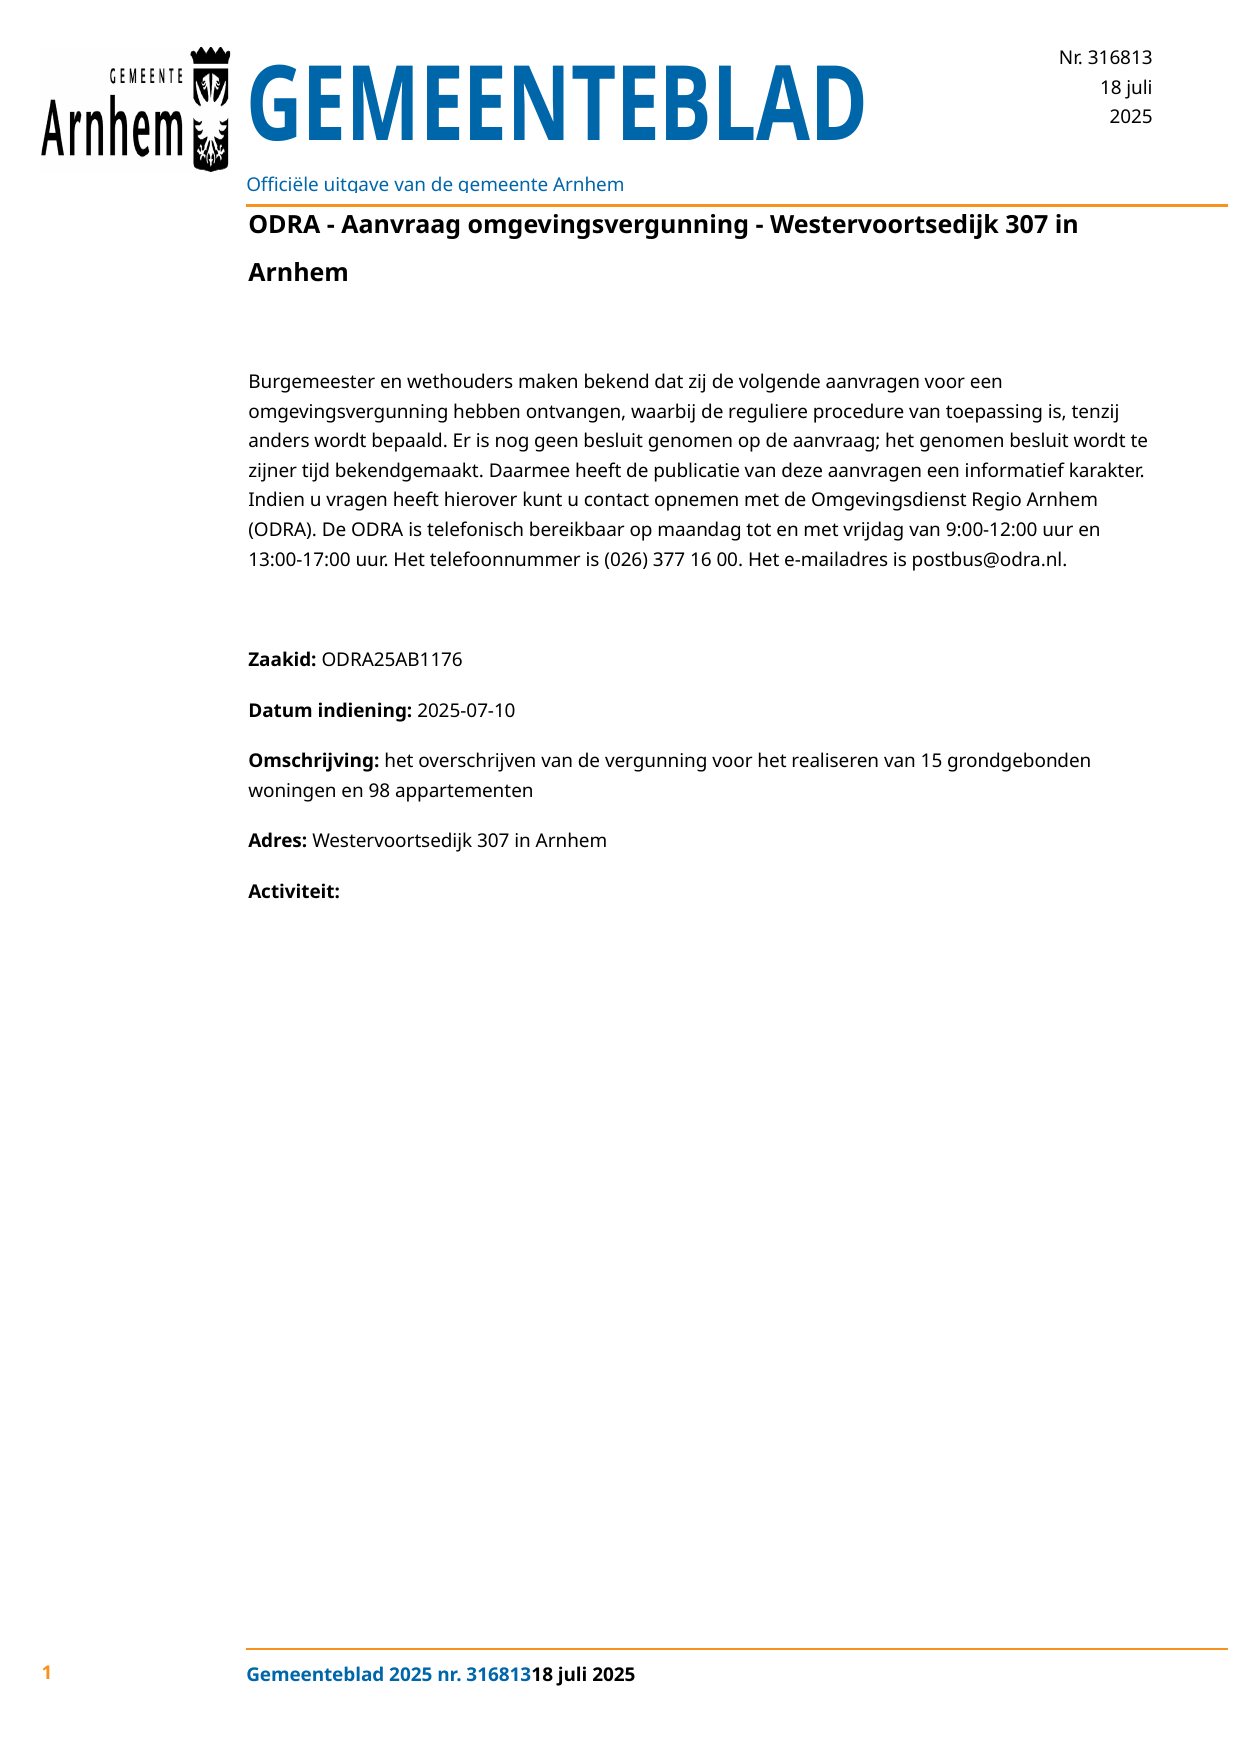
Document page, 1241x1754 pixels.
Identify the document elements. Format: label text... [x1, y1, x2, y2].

text Omschrijving: het overschrijven van de vergunning voor het realiseren van 15 grondgebonden woningen en 98 appartementen [248, 747, 1152, 803]
text Adres: Westervoortsedijk 307 in Arnhem [248, 827, 1152, 853]
text Activiteit: [248, 878, 1152, 904]
picture [41, 47, 231, 172]
text Burgemeester en wethouders maken bekend dat zij de volgende aanvragen voor een omgevingsvergunning hebben ontvangen, waarbij de reguliere procedure van toepassing is, tenzij anders wordt bepaald. Er is nog geen besluit genomen op de aanvraag; het genomen besluit wordt te zijner tijd bekendgemaakt. Daarmee heeft de publicatie van deze aanvragen een informatief karakter. Indien u vragen heeft hierover kunt u contact opnemen met de Omgevingsdienst Regio Arnhem (ODRA). De ODRA is telefonisch bereikbaar op maandag tot en met vrijdag van 9:00-12:00 uur en 13:00-17:00 uur. Het telefoonnummer is (026) 377 16 00. Het e-mailadres is postbus@odra.nl. [248, 368, 1152, 572]
text Zaakid: ODRA25AB1176 [248, 647, 1152, 672]
text Datum indiening: 2025-07-10 [248, 697, 1152, 723]
text ODRA - Aanvraag omgevingsvergunning - Westervoortsedijk 307 in Arnhem [248, 207, 1152, 288]
